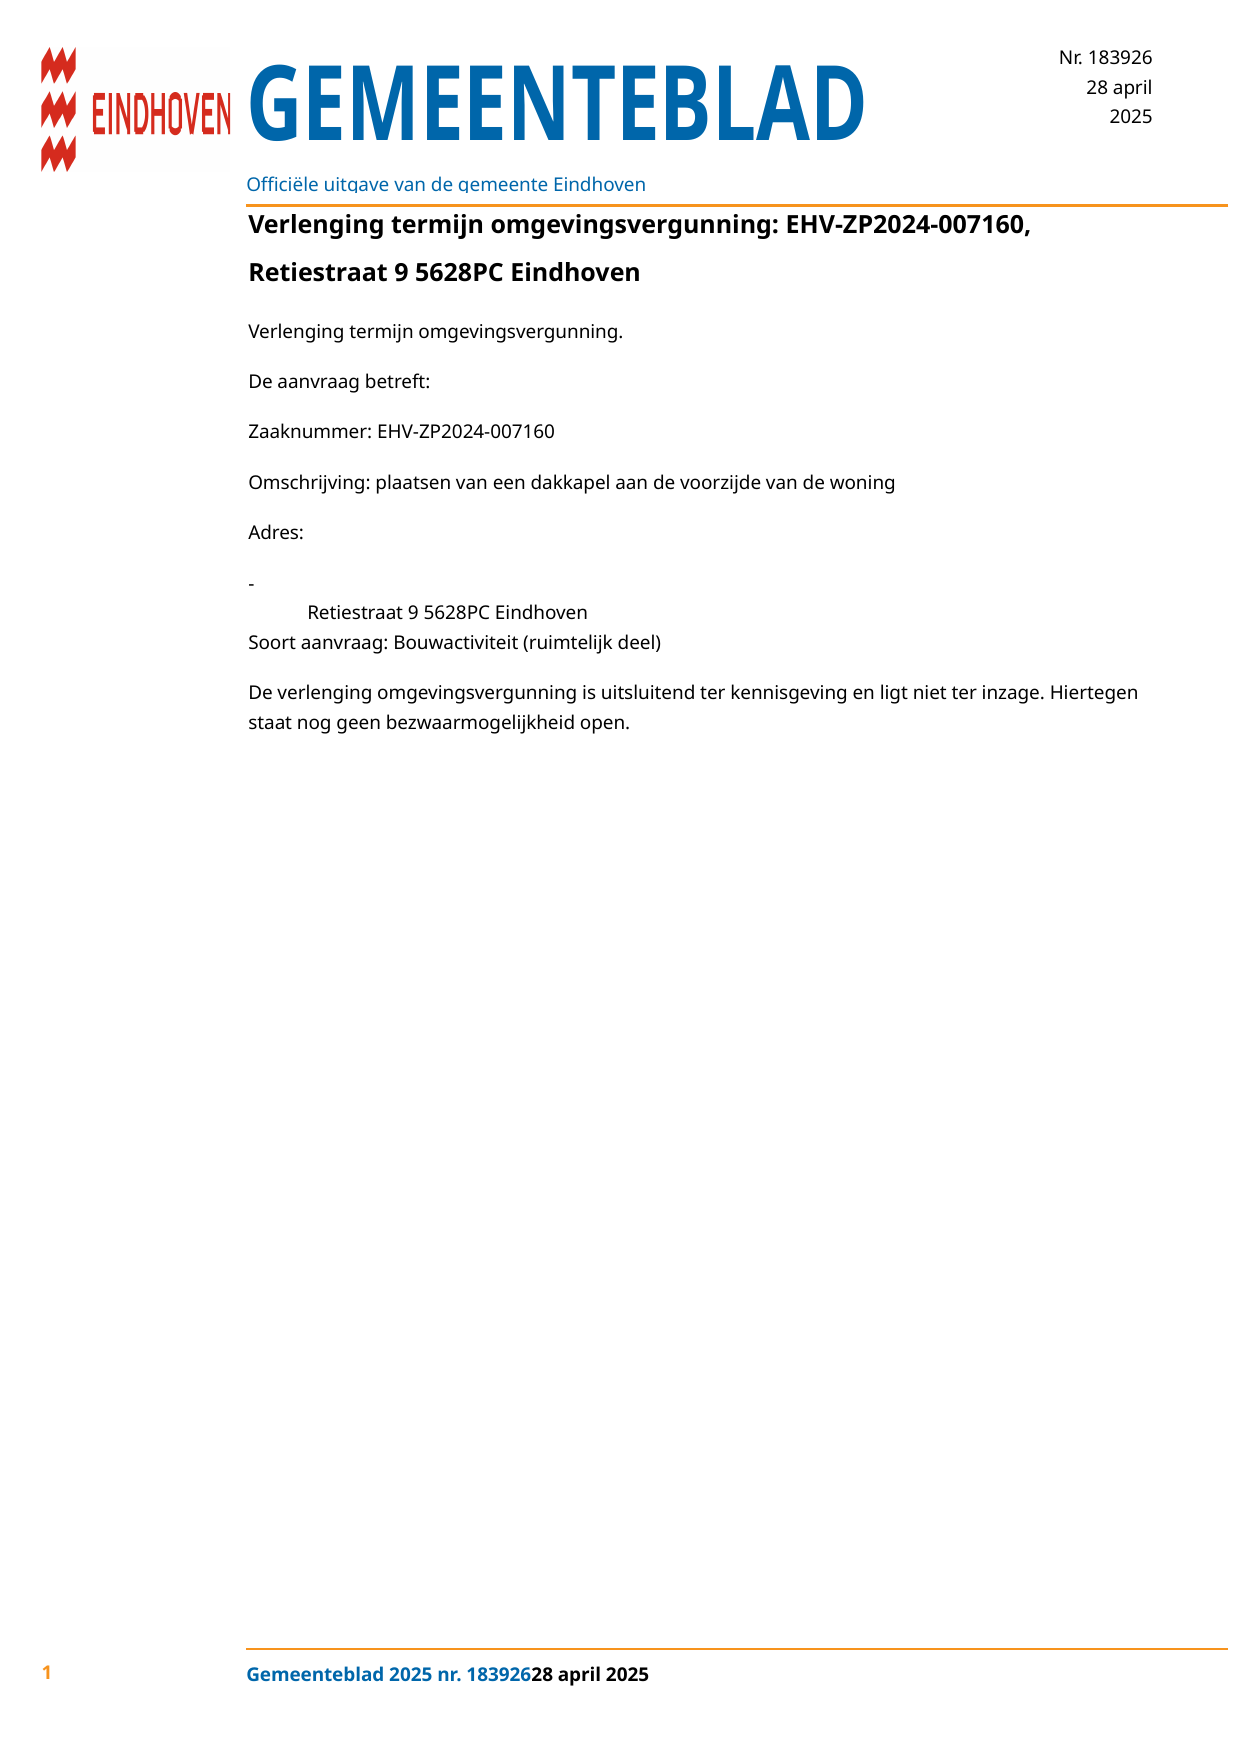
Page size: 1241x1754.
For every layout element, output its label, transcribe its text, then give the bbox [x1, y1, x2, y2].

text De verlenging omgevingsvergunning is uitsluitend ter kennisgeving en ligt niet ter inzage. Hiertegen staat nog geen bezwaarmogelijkheid open. [248, 679, 1152, 735]
text Zaaknummer: EHV-ZP2024-007160 [248, 419, 1152, 444]
list Retiestraat 9 5628PC Eindhoven [248, 599, 1152, 625]
text Adres: [248, 519, 1152, 545]
text Soort aanvraag: Bouwactiviteit (ruimtelijk deel) [248, 629, 1152, 655]
picture [41, 47, 231, 172]
text Verlenging termijn omgevingsvergunning. [248, 318, 1152, 344]
text Omschrijving: plaatsen van een dakkapel aan de voorzijde van de woning [248, 469, 1152, 495]
text Verlenging termijn omgevingsvergunning: EHV-ZP2024-007160, Retiestraat 9 5628PC Eindhoven [248, 207, 1152, 288]
text De aanvraag betreft: [248, 368, 1152, 394]
